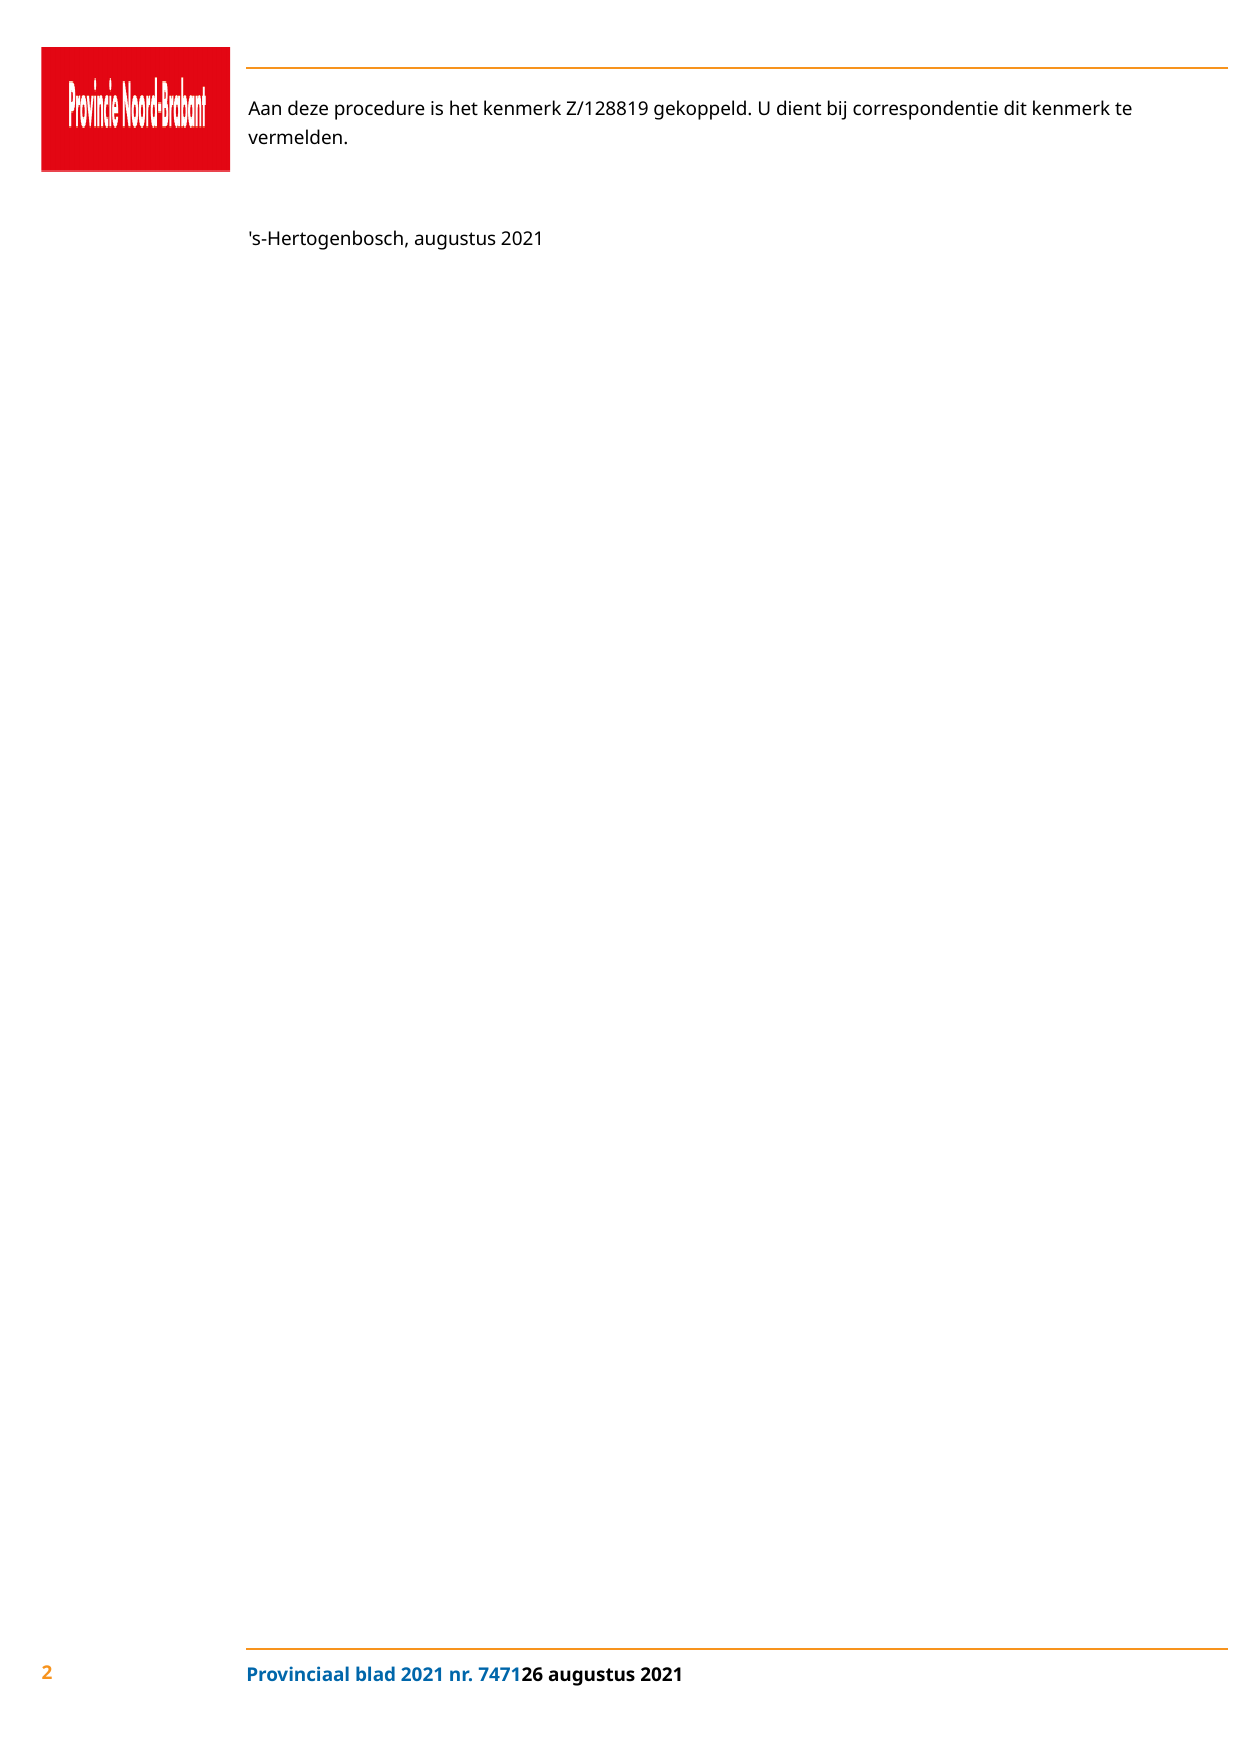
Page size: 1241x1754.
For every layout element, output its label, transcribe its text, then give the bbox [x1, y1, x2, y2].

text 's-Hertogenbosch, augustus 2021 [248, 225, 1152, 251]
picture [41, 47, 231, 172]
text Aan deze procedure is het kenmerk Z/128819 gekoppeld. U dient bij correspondentie dit kenmerk te vermelden. [248, 95, 1152, 150]
